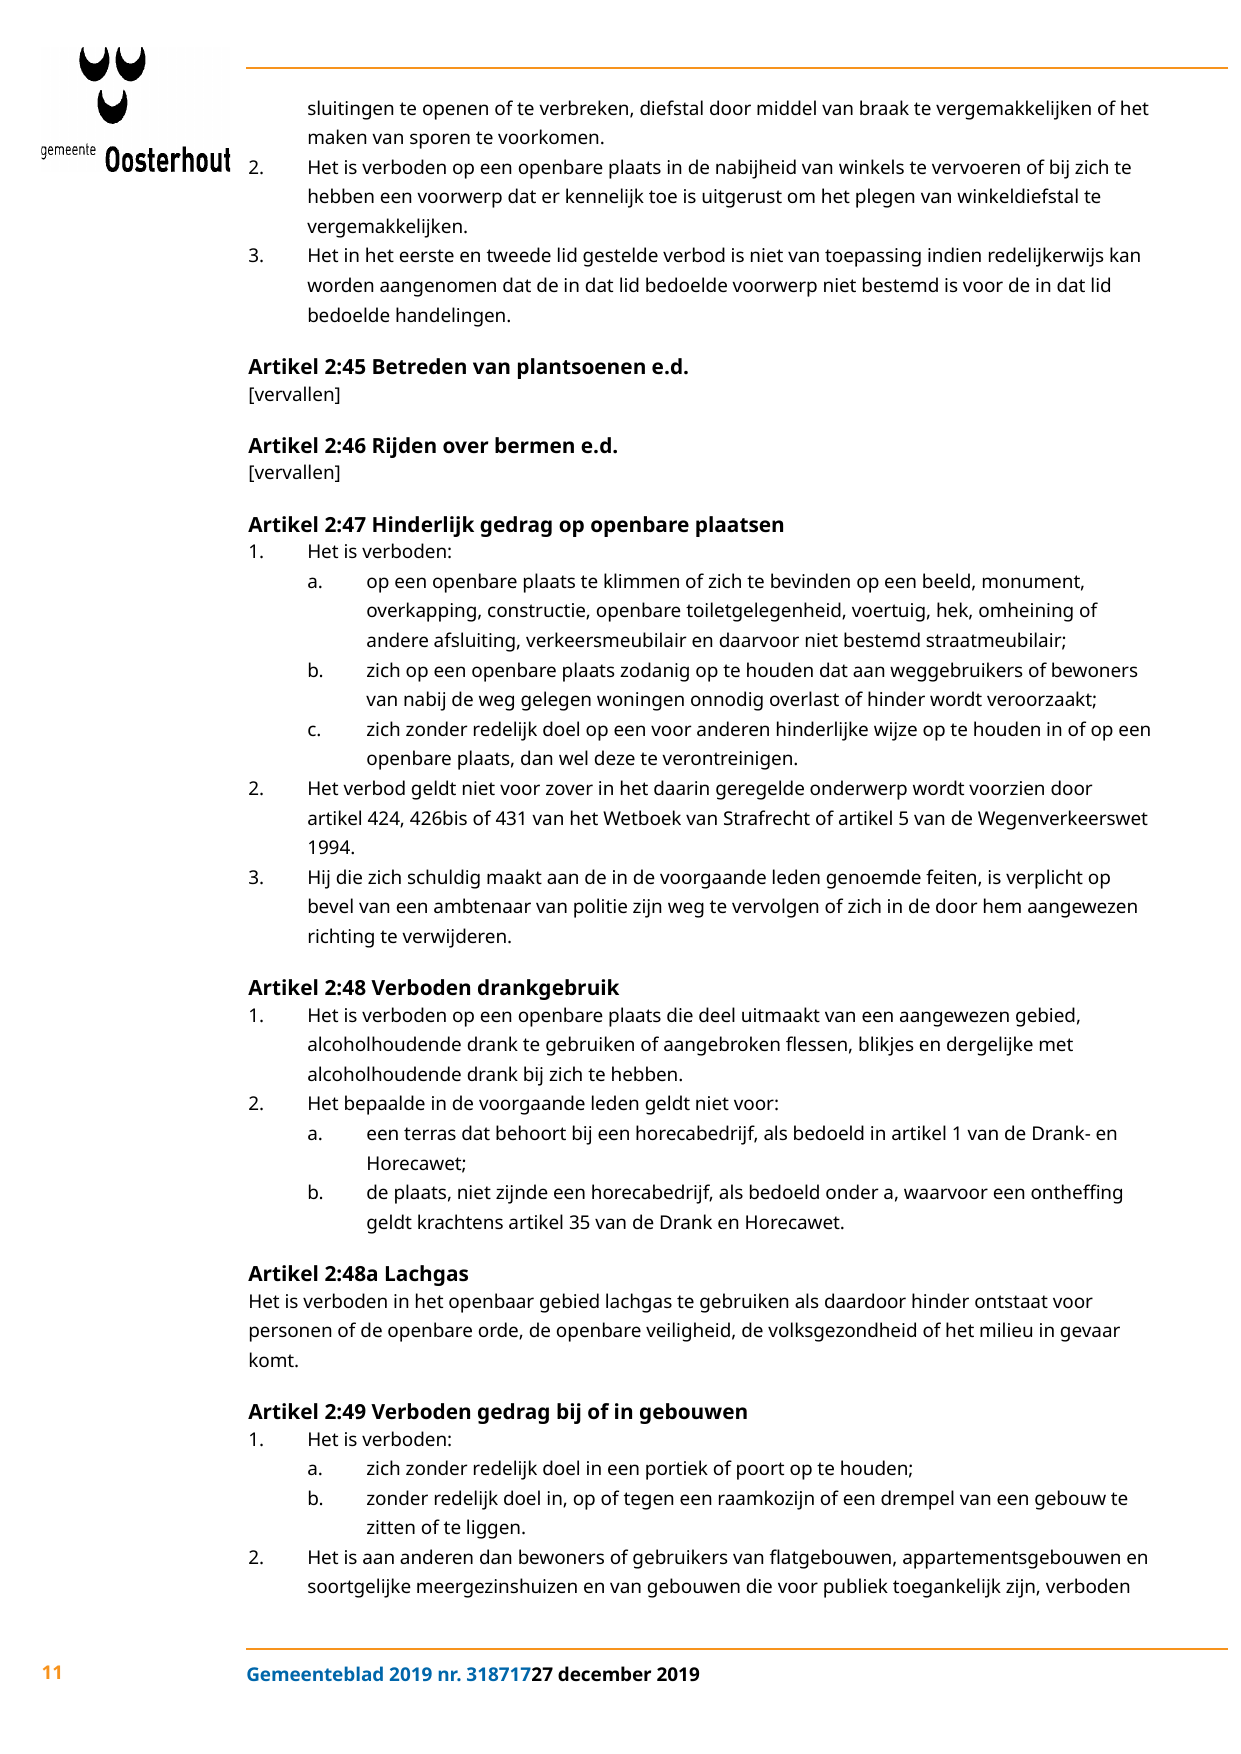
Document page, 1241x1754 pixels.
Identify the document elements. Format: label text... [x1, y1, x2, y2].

text Artikel 2:48a Lachgas [248, 1259, 1152, 1288]
text Artikel 2:45 Betreden van plantsoenen e.d. [248, 352, 1152, 381]
list Het is verboden: [248, 538, 1152, 564]
list Het bepaalde in de voorgaande leden geldt niet voor: [248, 1091, 1152, 1116]
list zich zonder redelijk doel in een portiek of poort op te houden; [307, 1455, 1152, 1481]
picture [41, 47, 231, 172]
list Het in het eerste en tweede lid gestelde verbod is niet van toepassing indien redelijkerwijs kan worden aangenomen dat de in dat lid bedoelde voorwerp niet bestemd is voor de in dat lid bedoelde handelingen. [248, 243, 1152, 328]
text Artikel 2:48 Verboden drankgebruik [248, 973, 1152, 1002]
list Het is verboden op een openbare plaats in de nabijheid van winkels te vervoeren of bij zich te hebben een voorwerp dat er kennelijk toe is uitgerust om het plegen van winkeldiefstal te vergemakkelijken. [248, 154, 1152, 239]
text [vervallen] [248, 381, 1152, 406]
list sluitingen te openen of te verbreken, diefstal door middel van braak te vergemakkelijken of het maken van sporen te voorkomen. [248, 95, 1152, 150]
list Hij die zich schuldig maakt aan de in de voorgaande leden genoemde feiten, is verplicht op bevel van een ambtenaar van politie zijn weg te vervolgen of zich in de door hem aangewezen richting te verwijderen. [248, 864, 1152, 949]
list de plaats, niet zijnde een horecabedrijf, als bedoeld onder a, waarvoor een ontheffing geldt krachtens artikel 35 van de Drank en Horecawet. [307, 1179, 1152, 1235]
list zich op een openbare plaats zodanig op te houden dat aan weggebruikers of bewoners van nabij de weg gelegen woningen onnodig overlast of hinder wordt veroorzaakt; [307, 657, 1152, 712]
text Artikel 2:49 Verboden gedrag bij of in gebouwen [248, 1397, 1152, 1426]
list zonder redelijk doel in, op of tegen een raamkozijn of een drempel van een gebouw te zitten of te liggen. [307, 1485, 1152, 1540]
list Het is aan anderen dan bewoners of gebruikers van flatgebouwen, appartementsgebouwen en soortgelijke meergezinshuizen en van gebouwen die voor publiek toegankelijk zijn, verboden [248, 1544, 1152, 1599]
list Het is verboden: [248, 1426, 1152, 1452]
text Het is verboden in het openbaar gebied lachgas te gebruiken als daardoor hinder ontstaat voor personen of de openbare orde, de openbare veiligheid, de volksgezondheid of het milieu in gevaar komt. [248, 1288, 1152, 1373]
list Het verbod geldt niet voor zover in het daarin geregelde onderwerp wordt voorzien door artikel 424, 426bis of 431 van het Wetboek van Strafrecht of artikel 5 van de Wegenverkeerswet 1994. [248, 775, 1152, 860]
list Het is verboden op een openbare plaats die deel uitmaakt van een aangewezen gebied, alcoholhoudende drank te gebruiken of aangebroken flessen, blikjes en dergelijke met alcoholhoudende drank bij zich te hebben. [248, 1002, 1152, 1087]
text [vervallen] [248, 459, 1152, 485]
list op een openbare plaats te klimmen of zich te bevinden op een beeld, monument, overkapping, constructie, openbare toiletgelegenheid, voertuig, hek, omheining of andere afsluiting, verkeersmeubilair en daarvoor niet bestemd straatmeubilair; [307, 568, 1152, 653]
list zich zonder redelijk doel op een voor anderen hinderlijke wijze op te houden in of op een openbare plaats, dan wel deze te verontreinigen. [307, 716, 1152, 771]
list een terras dat behoort bij een horecabedrijf, als bedoeld in artikel 1 van de Drank- en Horecawet; [307, 1120, 1152, 1176]
text Artikel 2:47 Hinderlijk gedrag op openbare plaatsen [248, 510, 1152, 538]
text Artikel 2:46 Rijden over bermen e.d. [248, 431, 1152, 459]
